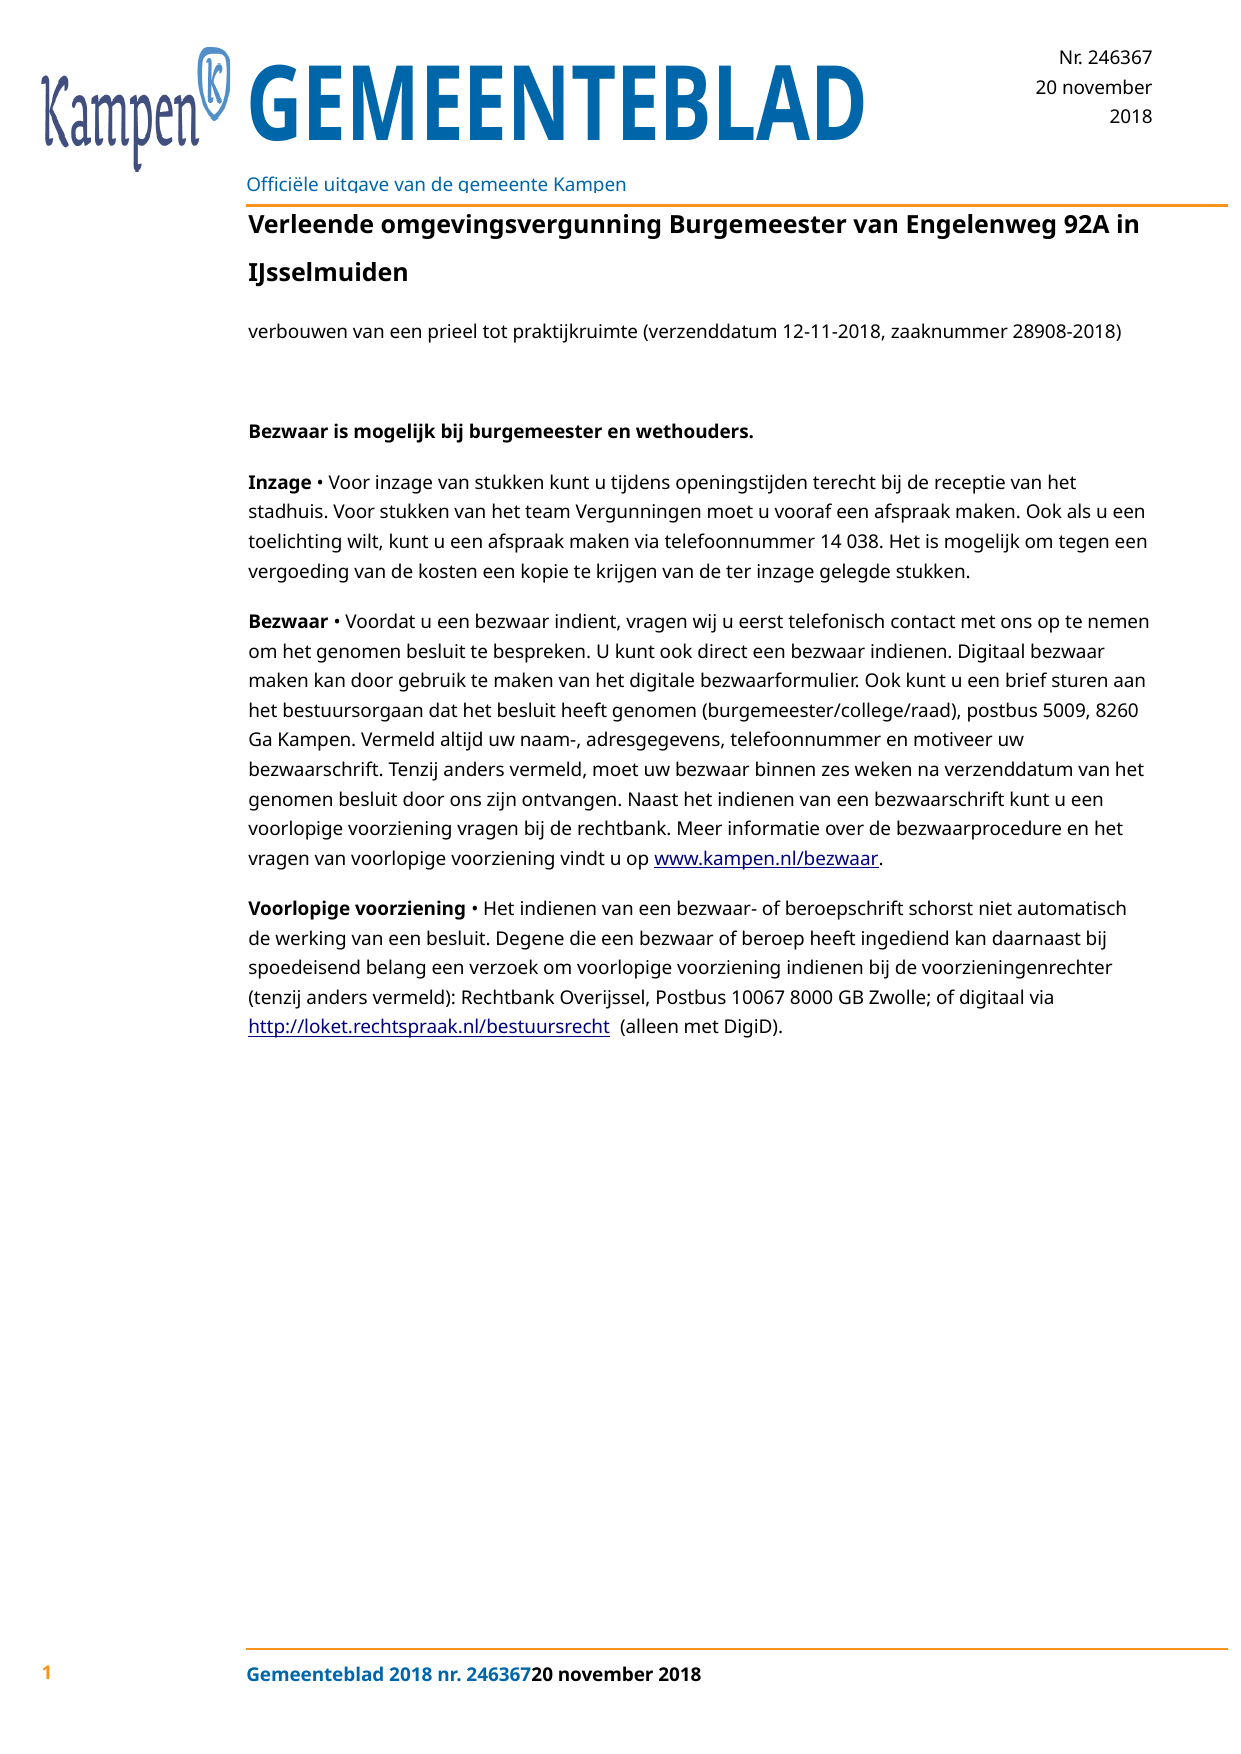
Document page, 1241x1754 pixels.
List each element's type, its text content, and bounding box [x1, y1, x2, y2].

text Inzage • Voor inzage van stukken kunt u tijdens openingstijden terecht bij de receptie van het stadhuis. Voor stukken van het team Vergunningen moet u vooraf een afspraak maken. Ook als u een toelichting wilt, kunt u een afspraak maken via telefoonnummer 14 038. Het is mogelijk om tegen een vergoeding van de kosten een kopie te krijgen van de ter inzage gelegde stukken. [248, 469, 1152, 584]
text Bezwaar is mogelijk bij burgemeester en wethouders. [248, 419, 1152, 444]
text Bezwaar • Voordat u een bezwaar indient, vragen wij u eerst telefonisch contact met ons op te nemen om het genomen besluit te bespreken. U kunt ook direct een bezwaar indienen. Digitaal bezwaar maken kan door gebruik te maken van het digitale bezwaarformulier. Ook kunt u een brief sturen aan het bestuursorgaan dat het besluit heeft genomen (burgemeester/college/raad), postbus 5009, 8260 Ga Kampen. Vermeld altijd uw naam-, adresgegevens, telefoonnummer en motiveer uw bezwaarschrift. Tenzij anders vermeld, moet uw bezwaar binnen zes weken na verzenddatum van het genomen besluit door ons zijn ontvangen. Naast het indienen van een bezwaarschrift kunt u een voorlopige voorziening vragen bij de rechtbank. Meer informatie over de bezwaarprocedure en het vragen van voorlopige voorziening vindt u op www.kampen.nl/bezwaar. [248, 608, 1152, 871]
text Verleende omgevingsvergunning Burgemeester van Engelenweg 92A in IJsselmuiden [248, 207, 1152, 288]
picture [41, 47, 231, 172]
text verbouwen van een prieel tot praktijkruimte (verzenddatum 12-11-2018, zaaknummer 28908-2018) [248, 318, 1152, 344]
text Voorlopige voorziening • Het indienen van een bezwaar- of beroepschrift schorst niet automatisch de werking van een besluit. Degene die een bezwaar of beroep heeft ingediend kan daarnaast bij spoedeisend belang een verzoek om voorlopige voorziening indienen bij de voorzieningenrechter (tenzij anders vermeld): Rechtbank Overijssel, Postbus 10067 8000 GB Zwolle; of digitaal via http://loket.rechtspraak.nl/bestuursrecht (alleen met DigiD). [248, 895, 1152, 1039]
